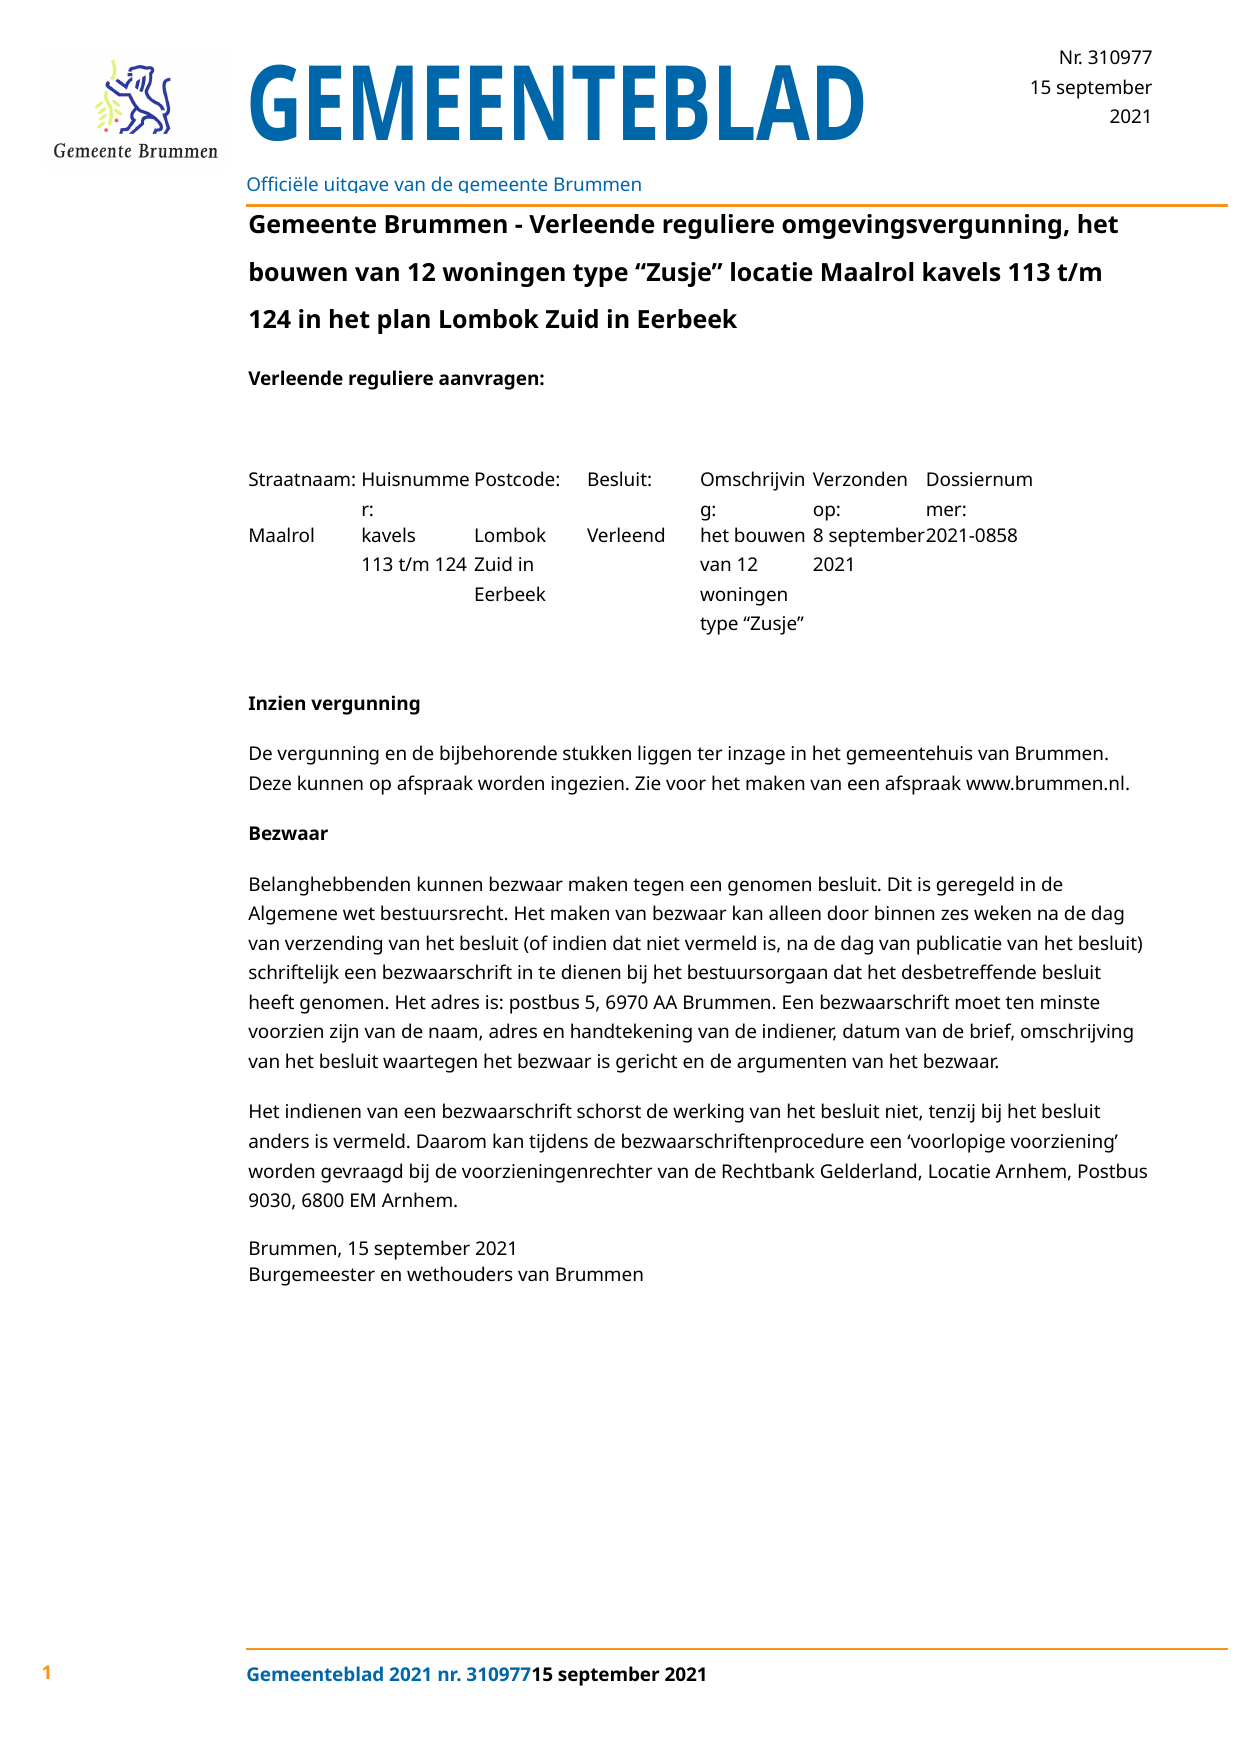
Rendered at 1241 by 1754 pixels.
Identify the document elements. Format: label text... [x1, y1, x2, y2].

table_cell kavels 113 t/m 124 [361, 522, 474, 636]
table_header Verzonden op: [813, 466, 926, 522]
table_cell 8 september 2021 [813, 522, 926, 636]
table_cell [1039, 522, 1152, 636]
text De vergunning en de bijbehorende stukken liggen ter inzage in het gemeentehuis van Brummen. Deze kunnen op afspraak worden ingezien. Zie voor het maken van een afspraak www.brummen.nl. [248, 740, 1152, 796]
text Gemeente Brummen - Verleende reguliere omgevingsvergunning, het bouwen van 12 woningen type “Zusje” locatie Maalrol kavels 113 t/m 124 in het plan Lombok Zuid in Eerbeek [248, 207, 1152, 336]
picture [41, 47, 231, 172]
table_header Omschrijving: [700, 466, 813, 522]
table_cell Lombok Zuid in Eerbeek [474, 522, 587, 636]
table_cell het bouwen van 12 woningen type “Zusje” [700, 522, 813, 636]
text Burgemeester en wethouders van Brummen [248, 1261, 1152, 1287]
text Belanghebbenden kunnen bezwaar maken tegen een genomen besluit. Dit is geregeld in de Algemene wet bestuursrecht. Het maken van bezwaar kan alleen door binnen zes weken na de dag van verzending van het besluit (of indien dat niet vermeld is, na de dag van publicatie van het besluit) schriftelijk een bezwaarschrift in te dienen bij het bestuursorgaan dat het desbetreffende besluit heeft genomen. Het adres is: postbus 5, 6970 AA Brummen. Een bezwaarschrift moet ten minste voorzien zijn van de naam, adres en handtekening van de indiener, datum van de brief, omschrijving van het besluit waartegen het bezwaar is gericht en de argumenten van het bezwaar. [248, 871, 1152, 1074]
table_cell 2021-0858 [926, 522, 1038, 636]
table_header [1039, 466, 1152, 522]
text Bezwaar [248, 820, 1152, 846]
text Inzien vergunning [248, 690, 1152, 716]
table_header Postcode: [474, 466, 587, 522]
table_header Dossiernummer: [926, 466, 1038, 522]
table_cell Maalrol [248, 522, 361, 636]
text Brummen, 15 september 2021 [248, 1235, 1152, 1261]
table_cell Verleend [587, 522, 700, 636]
text Verleende reguliere aanvragen: [248, 366, 1152, 391]
table_header Huisnummer: [361, 466, 474, 522]
text Het indienen van een bezwaarschrift schorst de werking van het besluit niet, tenzij bij het besluit anders is vermeld. Daarom kan tijdens de bezwaarschriftenprocedure een ‘voorlopige voorziening’ worden gevraagd bij de voorzieningenrechter van de Rechtbank Gelderland, Locatie Arnhem, Postbus 9030, 6800 EM Arnhem. [248, 1099, 1152, 1213]
table_header Besluit: [587, 466, 700, 522]
table_header Straatnaam: [248, 466, 361, 522]
